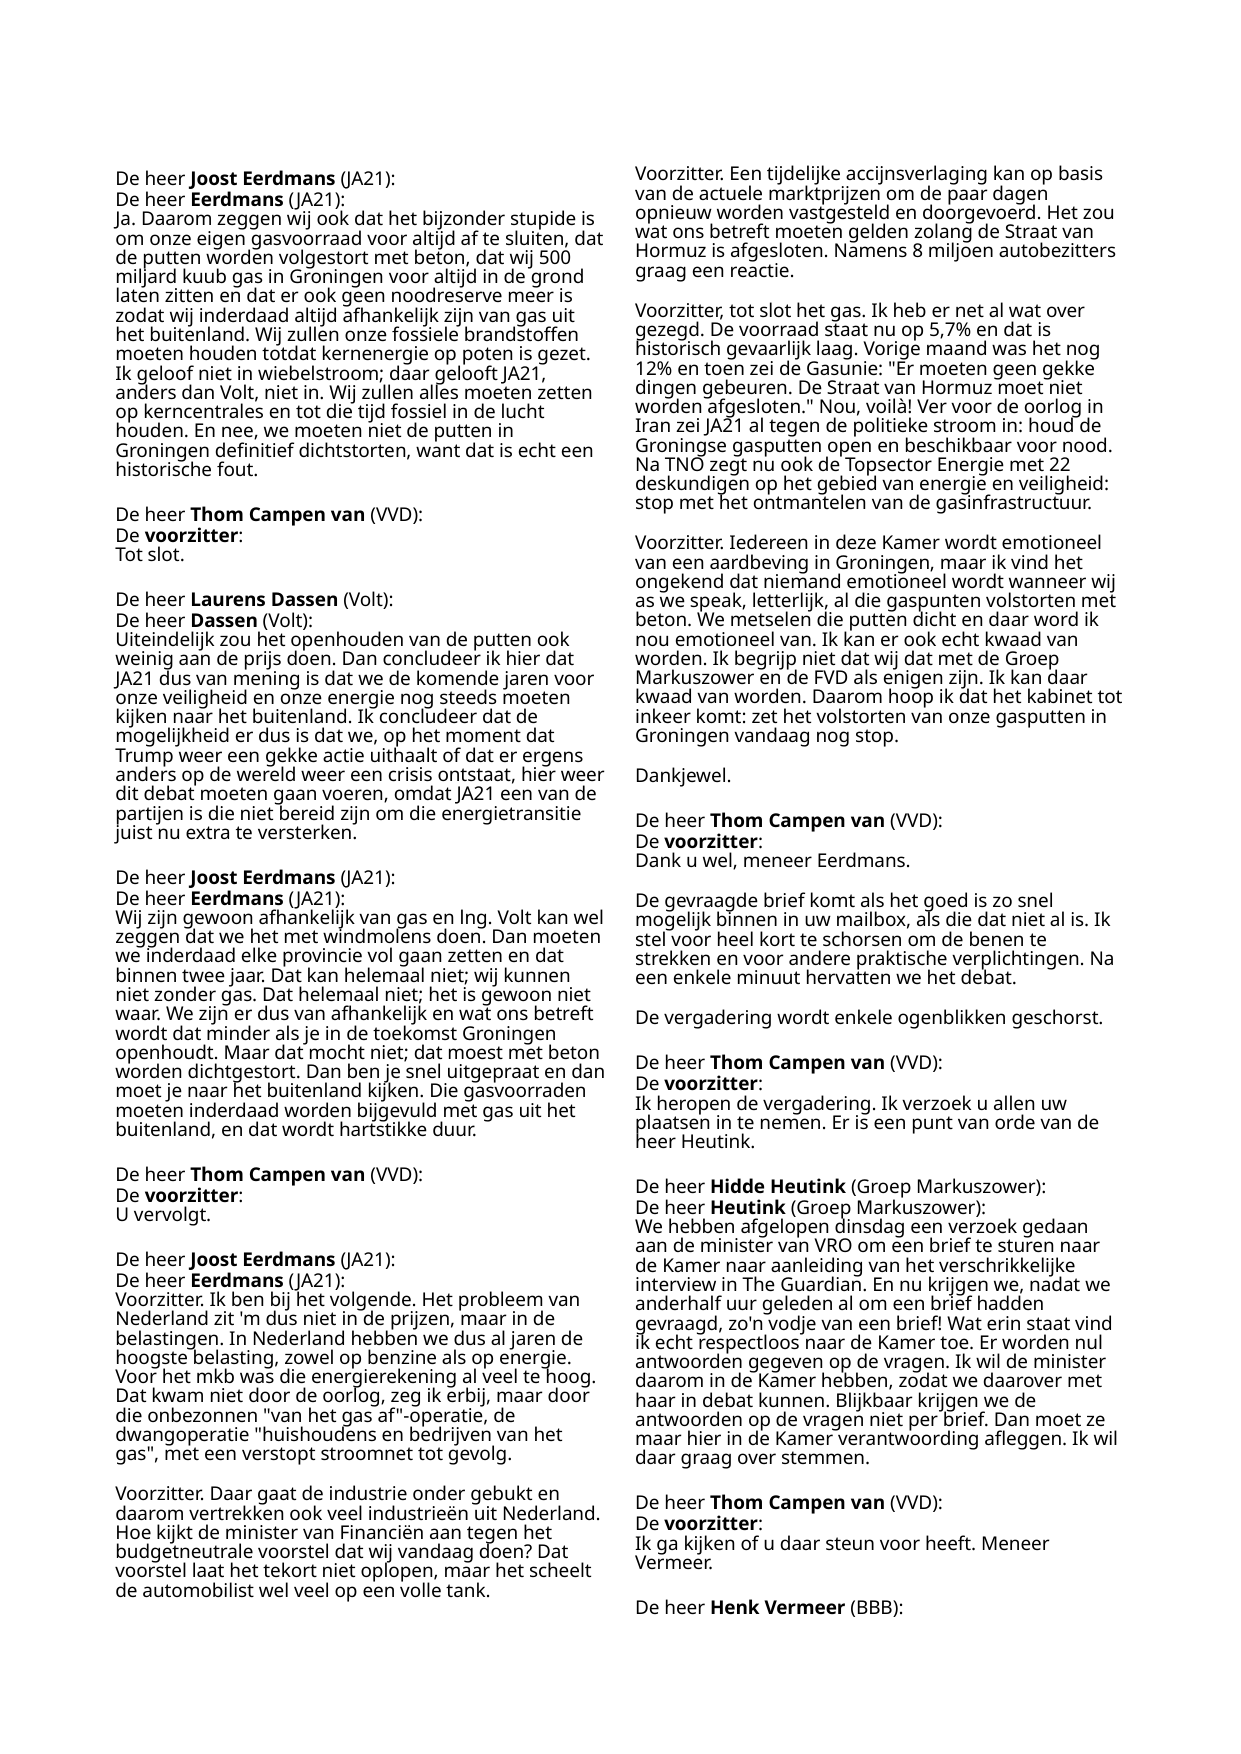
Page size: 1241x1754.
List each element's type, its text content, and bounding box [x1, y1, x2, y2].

text Tot slot. [115, 546, 605, 565]
text U vervolgt. [115, 1206, 605, 1225]
text De heer Thom Campen van (VVD): [115, 501, 605, 527]
text De heer Thom Campen van (VVD): [635, 1489, 1125, 1515]
text De voorzitter: [635, 833, 1125, 852]
text De heer Thom Campen van (VVD): [635, 807, 1125, 833]
text De voorzitter: [635, 1075, 1125, 1094]
text Voorzitter. Daar gaat de industrie onder gebukt en daarom vertrekken ook veel industrieën uit Nederland. Hoe kijkt de minister van Financiën aan tegen het budgetneutrale voorstel dat wij vandaag doen? Dat voorstel laat het tekort niet oplopen, maar het scheelt de automobilist wel veel op een volle tank. [115, 1485, 605, 1601]
text Wij zijn gewoon afhankelijk van gas en lng. Volt kan wel zeggen dat we het met windmolens doen. Dan moeten we inderdaad elke provincie vol gaan zetten en dat binnen twee jaar. Dat kan helemaal niet; wij kunnen niet zonder gas. Dat helemaal niet; het is gewoon niet waar. We zijn er dus van afhankelijk en wat ons betreft wordt dat minder als je in de toekomst Groningen openhoudt. Maar dat mocht niet; dat moest met beton worden dichtgestort. Dan ben je snel uitgepraat en dan moet je naar het buitenland kijken. Die gasvoorraden moeten inderdaad worden bijgevuld met gas uit het buitenland, en dat wordt hartstikke duur. [115, 909, 605, 1140]
text De heer Joost Eerdmans (JA21): [115, 165, 605, 191]
text Uiteindelijk zou het openhouden van de putten ook weinig aan de prijs doen. Dan concludeer ik hier dat JA21 dus van mening is dat we de komende jaren voor onze veiligheid en onze energie nog steeds moeten kijken naar het buitenland. Ik concludeer dat de mogelijkheid er dus is dat we, op het moment dat Trump weer een gekke actie uithaalt of dat er ergens anders op de wereld weer een crisis ontstaat, hier weer dit debat moeten gaan voeren, omdat JA21 een van de partijen is die niet bereid zijn om die energietransitie juist nu extra te versterken. [115, 631, 605, 843]
text De heer Laurens Dassen (Volt): [115, 586, 605, 612]
text De heer Thom Campen van (VVD): [635, 1049, 1125, 1075]
text De vergadering wordt enkele ogenblikken geschorst. [635, 1009, 1125, 1029]
text Voorzitter. Iedereen in deze Kamer wordt emotioneel van een aardbeving in Groningen, maar ik vind het ongekend dat niemand emotioneel wordt wanneer wij as we speak, letterlijk, al die gaspunten volstorten met beton. We metselen die putten dicht en daar word ik nou emotioneel van. Ik kan er ook echt kwaad van worden. Ik begrijp niet dat wij dat met de Groep Markuszower en de FVD als enigen zijn. Ik kan daar kwaad van worden. Daarom hoop ik dat het kabinet tot inkeer komt: zet het volstorten van onze gasputten in Groningen vandaag nog stop. [635, 534, 1125, 746]
text Ik heropen de vergadering. Ik verzoek u allen uw plaatsen in te nemen. Er is een punt van orde van de heer Heutink. [635, 1094, 1125, 1152]
text Ja. Daarom zeggen wij ook dat het bijzonder stupide is om onze eigen gasvoorraad voor altijd af te sluiten, dat de putten worden volgestort met beton, dat wij 500 miljard kuub gas in Groningen voor altijd in de grond laten zitten en dat er ook geen noodreserve meer is zodat wij inderdaad altijd afhankelijk zijn van gas uit het buitenland. Wij zullen onze fossiele brandstoffen moeten houden totdat kernenergie op poten is gezet. Ik geloof niet in wiebelstroom; daar gelooft JA21, anders dan Volt, niet in. Wij zullen alles moeten zetten op kerncentrales en tot die tijd fossiel in de lucht houden. En nee, we moeten niet de putten in Groningen definitief dichtstorten, want dat is echt een historische fout. [115, 210, 605, 480]
text De heer Henk Vermeer (BBB): [635, 1594, 1125, 1619]
text De heer Joost Eerdmans (JA21): [115, 864, 605, 889]
text Voorzitter. Ik ben bij het volgende. Het probleem van Nederland zit 'm dus niet in de prijzen, maar in de belastingen. In Nederland hebben we dus al jaren de hoogste belasting, zowel op benzine als op energie. Voor het mkb was die energierekening al veel te hoog. Dat kwam niet door de oorlog, zeg ik erbij, maar door die onbezonnen "van het gas af"-operatie, de dwangoperatie "huishoudens en bedrijven van het gas", met een verstopt stroomnet tot gevolg. [115, 1291, 605, 1464]
text De gevraagde brief komt als het goed is zo snel mogelijk binnen in uw mailbox, als die dat niet al is. Ik stel voor heel kort te schorsen om de benen te strekken en voor andere praktische verplichtingen. Na een enkele minuut hervatten we het debat. [635, 892, 1125, 988]
text Dankjewel. [635, 767, 1125, 786]
text De heer Eerdmans (JA21): [115, 1272, 605, 1291]
text De heer Dassen (Volt): [115, 612, 605, 631]
text De heer Eerdmans (JA21): [115, 191, 605, 210]
text De heer Hidde Heutink (Groep Markuszower): [635, 1173, 1125, 1199]
text We hebben afgelopen dinsdag een verzoek gedaan aan de minister van VRO om een brief te sturen naar de Kamer naar aanleiding van het verschrikkelijke interview in The Guardian. En nu krijgen we, nadat we anderhalf uur geleden al om een brief hadden gevraagd, zo'n vodje van een brief! Wat erin staat vind ik echt respectloos naar de Kamer toe. Er worden nul antwoorden gegeven op de vragen. Ik wil de minister daarom in de Kamer hebben, zodat we daarover met haar in debat kunnen. Blijkbaar krijgen we de antwoorden op de vragen niet per brief. Dan moet ze maar hier in de Kamer verantwoording afleggen. Ik wil daar graag over stemmen. [635, 1218, 1125, 1469]
text Ik ga kijken of u daar steun voor heeft. Meneer Vermeer. [635, 1534, 1125, 1573]
text De heer Thom Campen van (VVD): [115, 1161, 605, 1187]
text De heer Joost Eerdmans (JA21): [115, 1246, 605, 1272]
text De voorzitter: [635, 1515, 1125, 1534]
text De voorzitter: [115, 527, 605, 546]
text De voorzitter: [115, 1187, 605, 1206]
text Voorzitter. Een tijdelijke accijnsverlaging kan op basis van de actuele marktprijzen om de paar dagen opnieuw worden vastgesteld en doorgevoerd. Het zou wat ons betreft moeten gelden zolang de Straat van Hormuz is afgesloten. Namens 8 miljoen autobezitters graag een reactie. [635, 165, 1125, 281]
text De heer Eerdmans (JA21): [115, 889, 605, 909]
text Voorzitter, tot slot het gas. Ik heb er net al wat over gezegd. De voorraad staat nu op 5,7% en dat is historisch gevaarlijk laag. Vorige maand was het nog 12% en toen zei de Gasunie: "Er moeten geen gekke dingen gebeuren. De Straat van Hormuz moet niet worden afgesloten." Nou, voilà! Ver voor de oorlog in Iran zei JA21 al tegen de politieke stroom in: houd de Groningse gasputten open en beschikbaar voor nood. Na TNO zegt nu ook de Topsector Energie met 22 deskundigen op het gebied van energie en veiligheid: stop met het ontmantelen van de gasinfrastructuur. [635, 302, 1125, 514]
text De heer Heutink (Groep Markuszower): [635, 1199, 1125, 1218]
text Dank u wel, meneer Eerdmans. [635, 852, 1125, 871]
